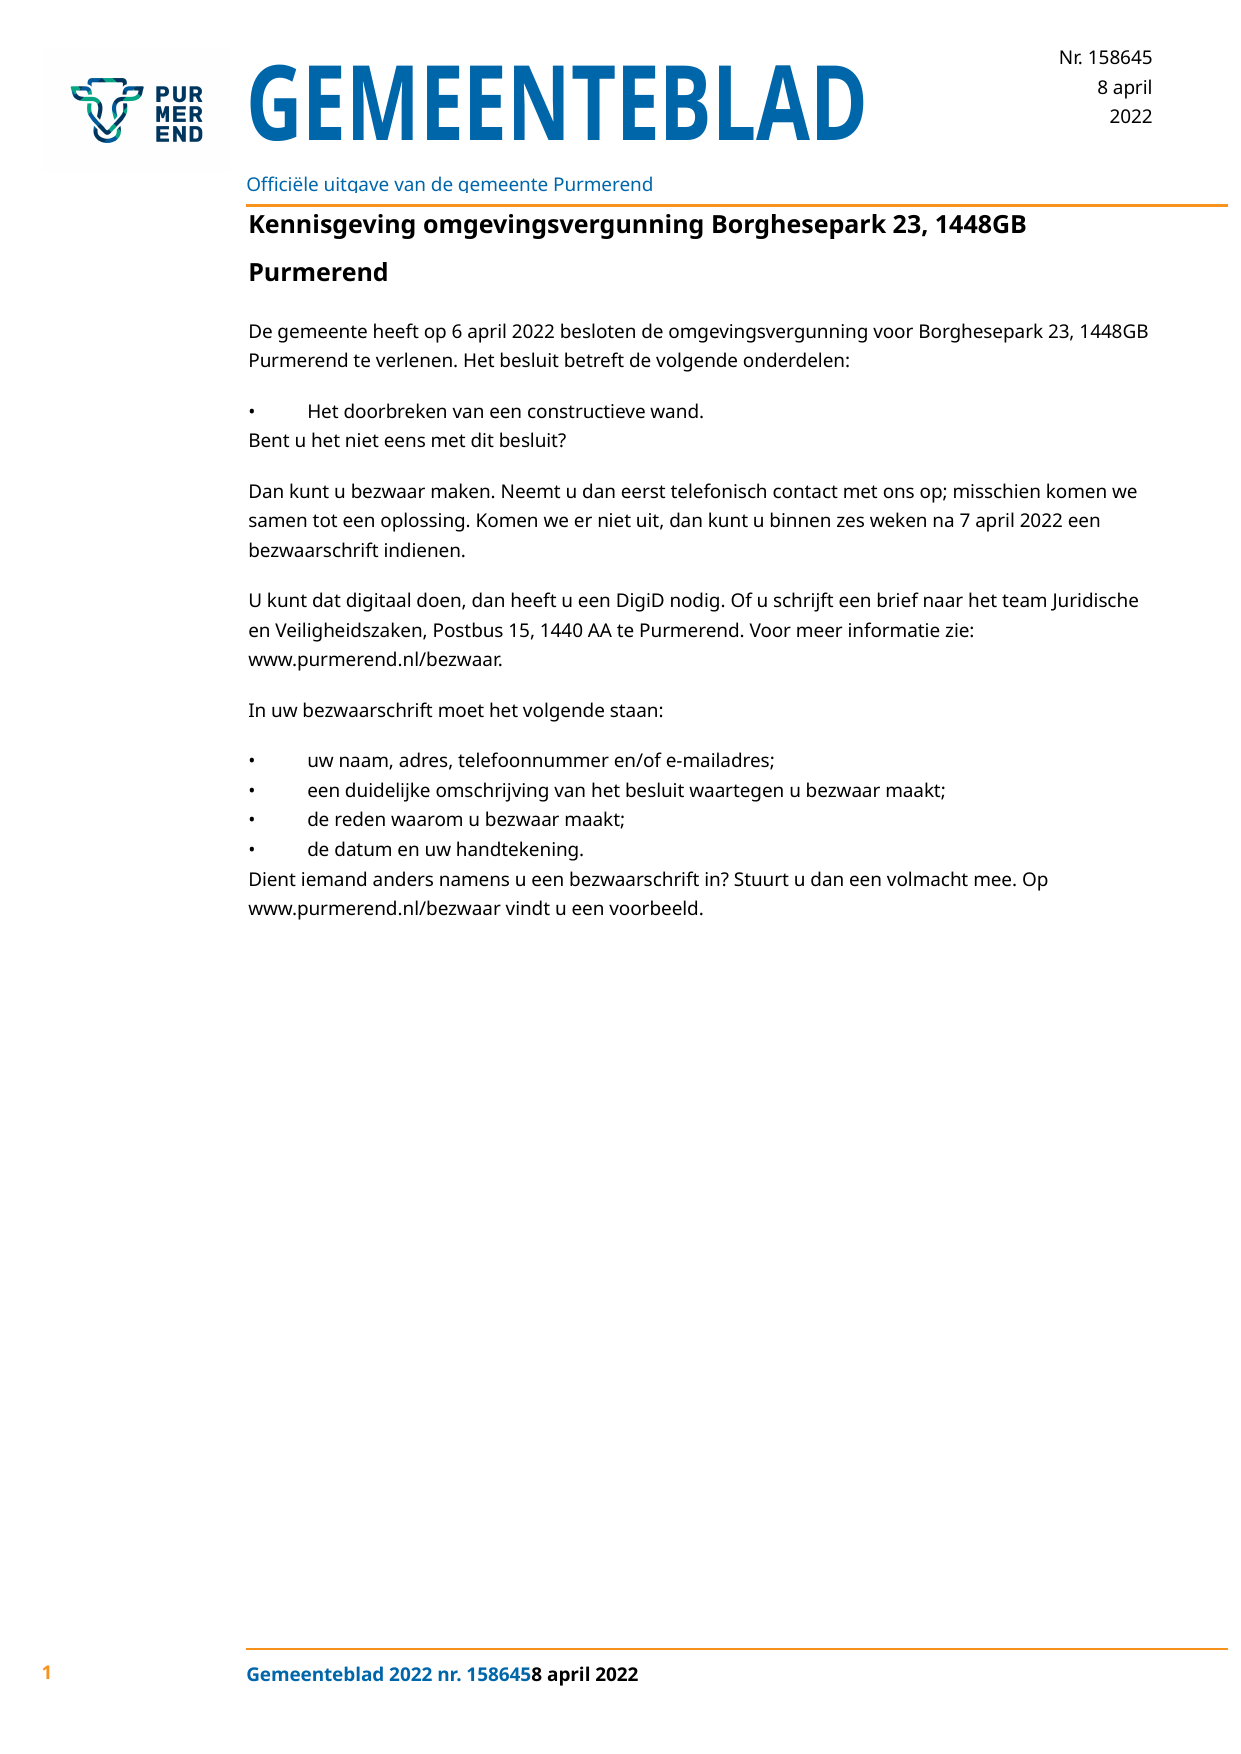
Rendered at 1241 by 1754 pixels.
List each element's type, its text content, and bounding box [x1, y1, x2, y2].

text Kennisgeving omgevingsvergunning Borghesepark 23, 1448GB Purmerend [248, 207, 1152, 288]
text De gemeente heeft op 6 april 2022 besloten de omgevingsvergunning voor Borghesepark 23, 1448GB Purmerend te verlenen. Het besluit betreft de volgende onderdelen: [248, 318, 1152, 373]
list de reden waarom u bezwaar maakt; [248, 807, 1152, 832]
text In uw bezwaarschrift moet het volgende staan: [248, 697, 1152, 723]
picture [41, 47, 231, 172]
list de datum en uw handtekening. [248, 836, 1152, 862]
text U kunt dat digitaal doen, dan heeft u een DigiD nodig. Of u schrijft een brief naar het team Juridische en Veiligheidszaken, Postbus 15, 1440 AA te Purmerend. Voor meer informatie zie: www.purmerend.nl/bezwaar. [248, 587, 1152, 672]
list een duidelijke omschrijving van het besluit waartegen u bezwaar maakt; [248, 777, 1152, 803]
list Het doorbreken van een constructieve wand. [248, 398, 1152, 424]
text Bent u het niet eens met dit besluit? [248, 427, 1152, 453]
list uw naam, adres, telefoonnummer en/of e-mailadres; [248, 747, 1152, 773]
text Dient iemand anders namens u een bezwaarschrift in? Stuurt u dan een volmacht mee. Op www.purmerend.nl/bezwaar vindt u een voorbeeld. [248, 866, 1152, 921]
text Dan kunt u bezwaar maken. Neemt u dan eerst telefonisch contact met ons op; misschien komen we samen tot een oplossing. Komen we er niet uit, dan kunt u binnen zes weken na 7 april 2022 een bezwaarschrift indienen. [248, 478, 1152, 563]
